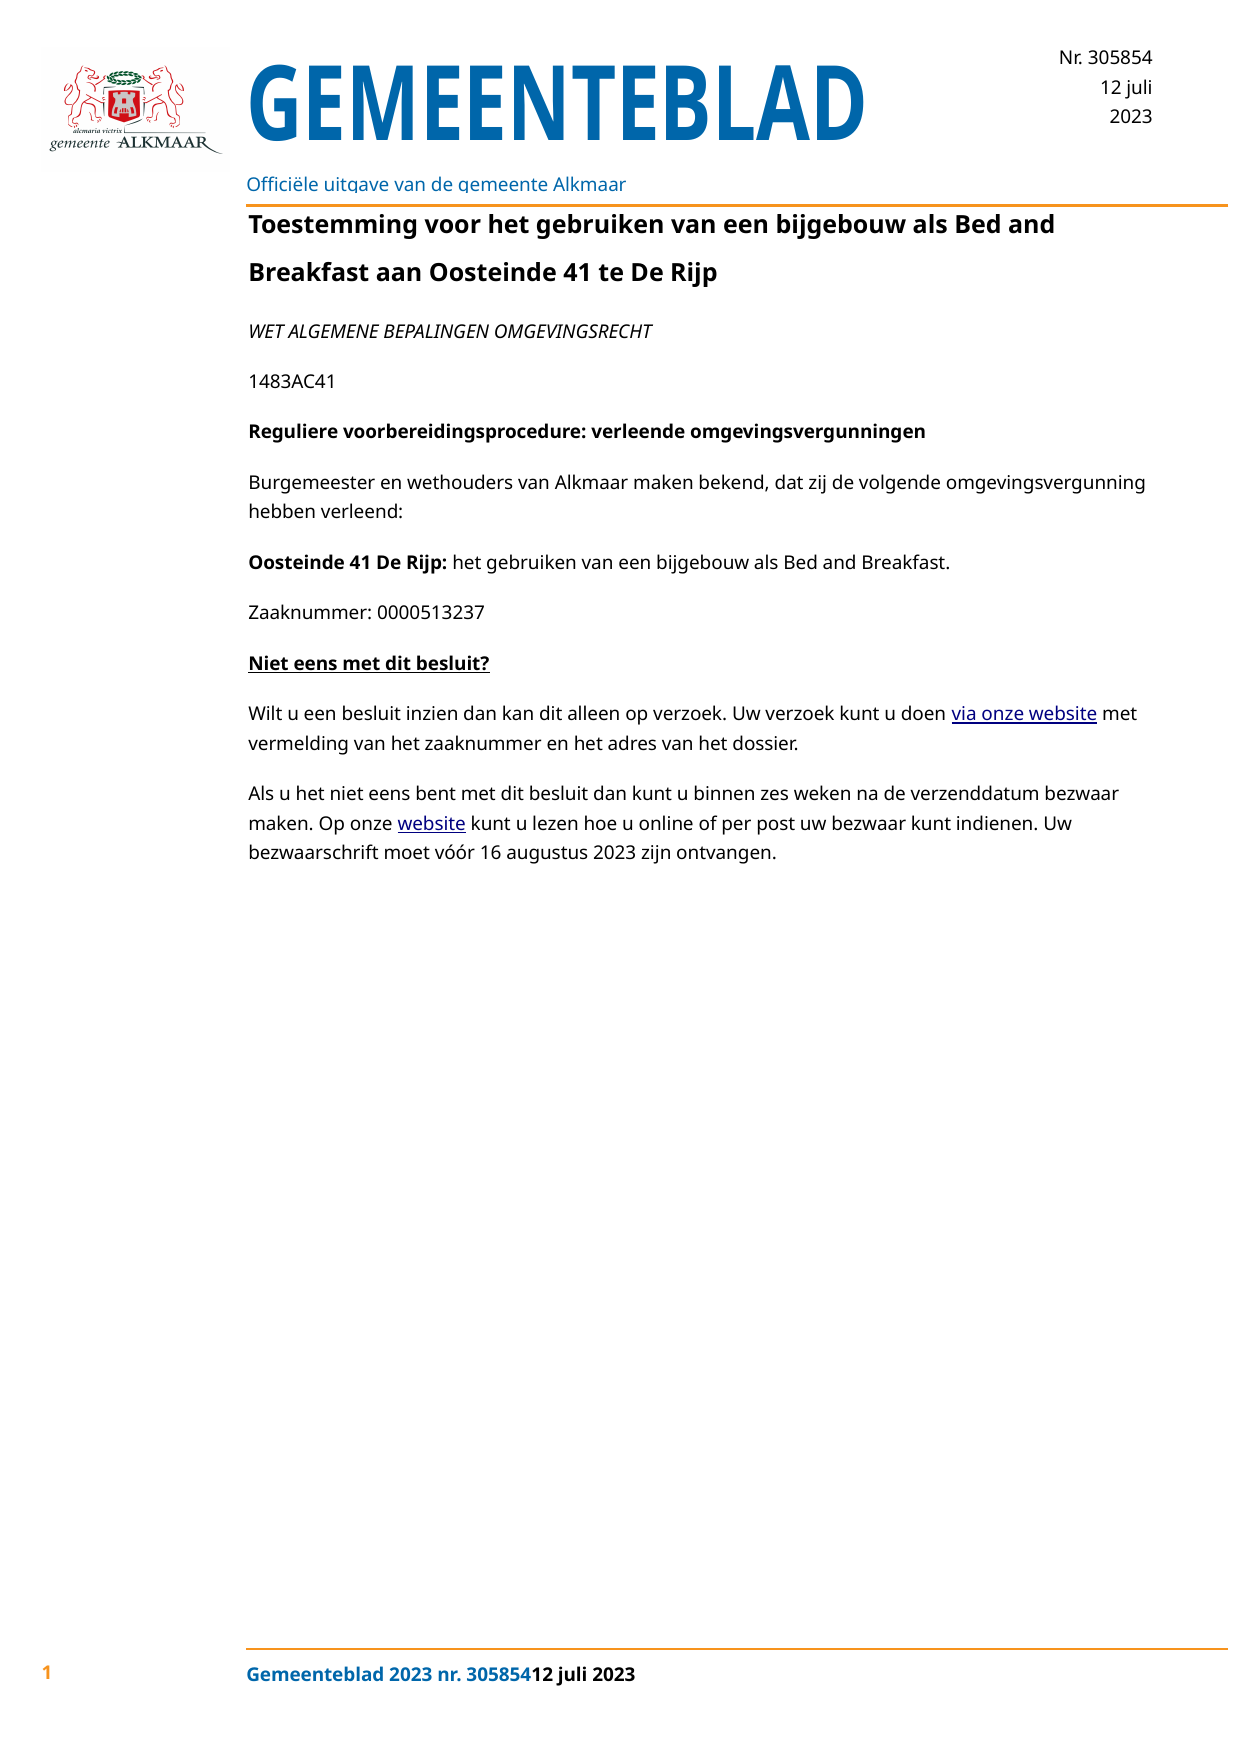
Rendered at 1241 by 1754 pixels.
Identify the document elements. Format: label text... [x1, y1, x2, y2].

text Toestemming voor het gebruiken van een bijgebouw als Bed and Breakfast aan Oosteinde 41 te De Rijp [248, 207, 1152, 288]
text Reguliere voorbereidingsprocedure: verleende omgevingsvergunningen [248, 419, 1152, 444]
text WET ALGEMENE BEPALINGEN OMGEVINGSRECHT [248, 318, 1152, 344]
text Oosteinde 41 De Rijp: het gebruiken van een bijgebouw als Bed and Breakfast. [248, 549, 1152, 575]
text Als u het niet eens bent met dit besluit dan kunt u binnen zes weken na de verzenddatum bezwaar maken. Op onze website kunt u lezen hoe u online of per post uw bezwaar kunt indienen. Uw bezwaarschrift moet vóór 16 augustus 2023 zijn ontvangen. [248, 780, 1152, 865]
text Niet eens met dit besluit? [248, 650, 1152, 676]
text Wilt u een besluit inzien dan kan dit alleen op verzoek. Uw verzoek kunt u doen via onze website met vermelding van het zaaknummer en het adres van het dossier. [248, 700, 1152, 756]
picture [41, 47, 231, 172]
text Burgemeester en wethouders van Alkmaar maken bekend, dat zij de volgende omgevingsvergunning hebben verleend: [248, 469, 1152, 524]
text 1483AC41 [248, 368, 1152, 394]
text Zaaknummer: 0000513237 [248, 599, 1152, 625]
